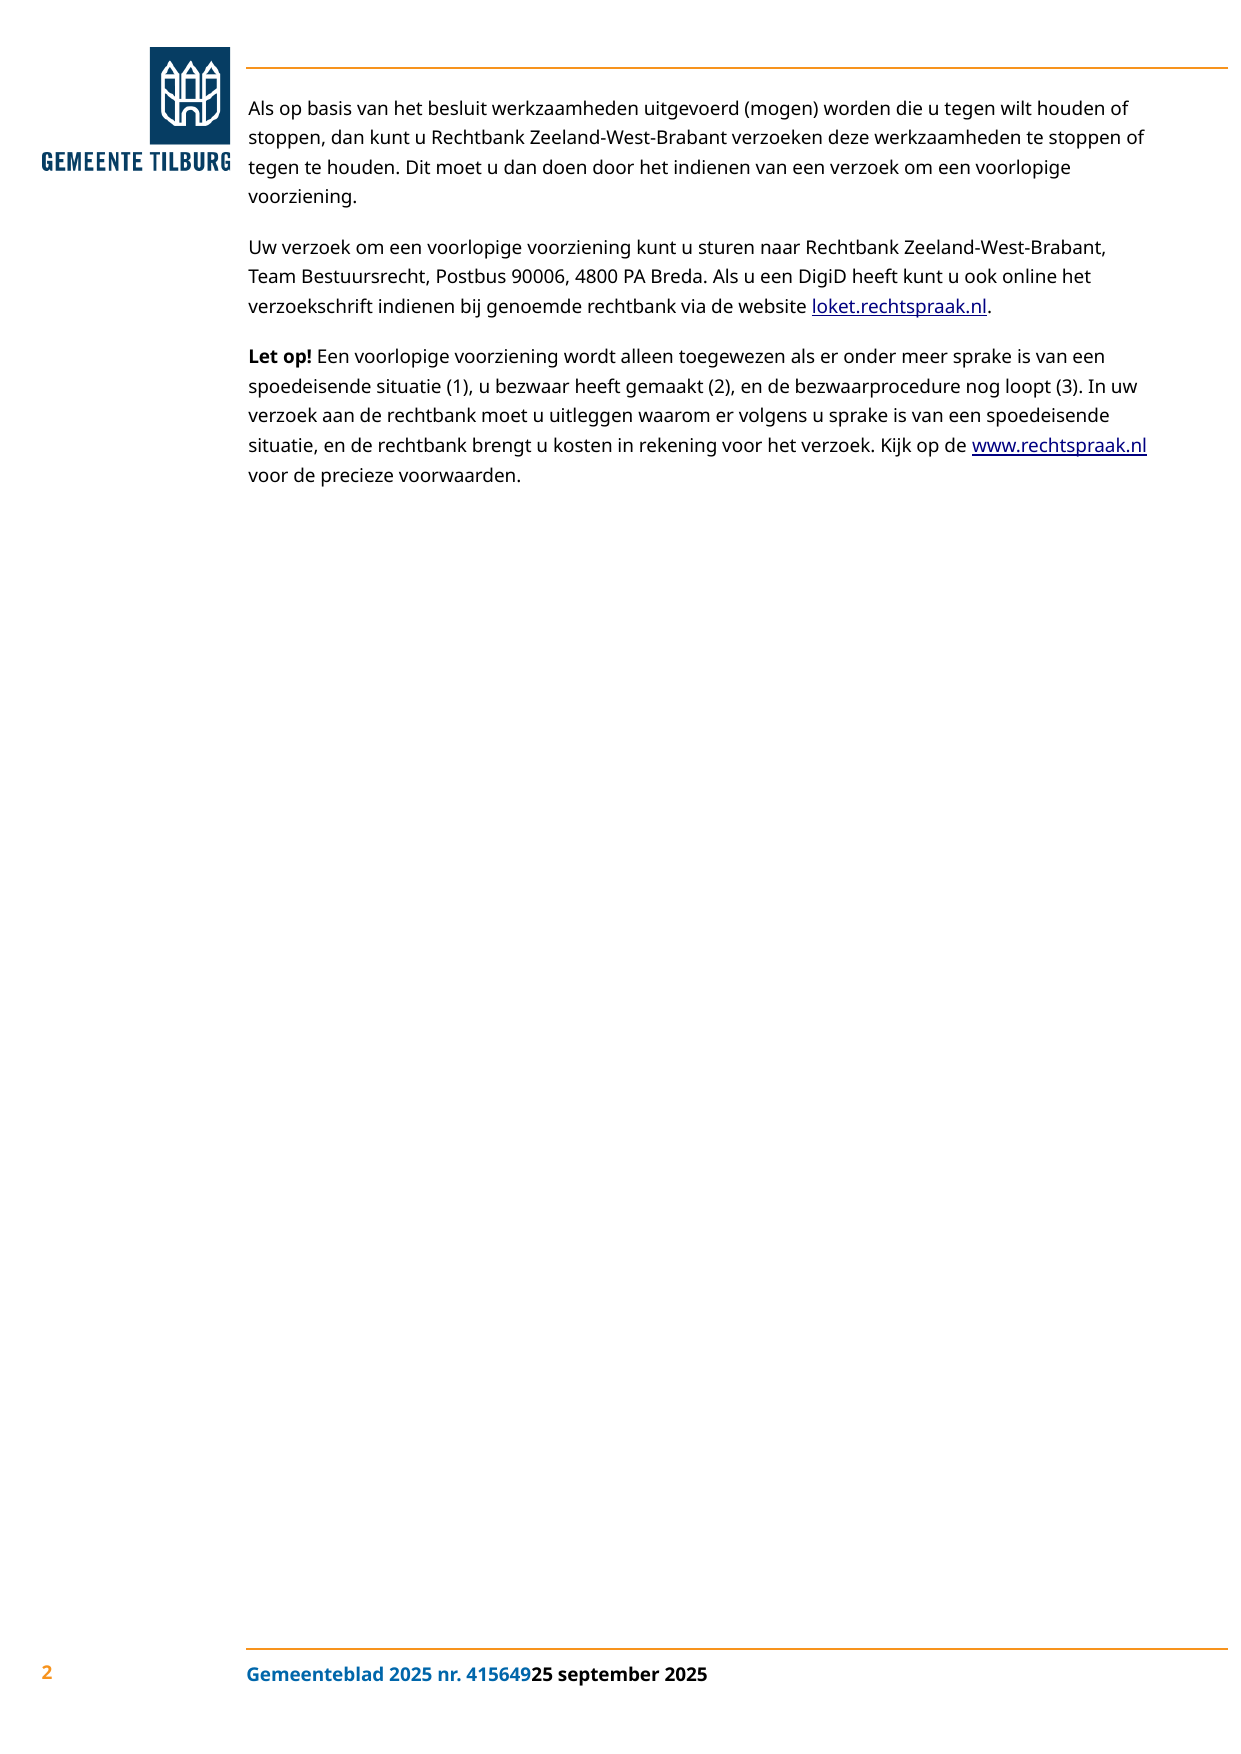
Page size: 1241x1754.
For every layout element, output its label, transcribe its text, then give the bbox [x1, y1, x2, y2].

picture [41, 47, 231, 172]
text Uw verzoek om een voorlopige voorziening kunt u sturen naar Rechtbank Zeeland-West-Brabant, Team Bestuursrecht, Postbus 90006, 4800 PA Breda. Als u een DigiD heeft kunt u ook online het verzoekschrift indienen bij genoemde rechtbank via de website loket.rechtspraak.nl. [248, 234, 1152, 319]
text Let op! Een voorlopige voorziening wordt alleen toegewezen als er onder meer sprake is van een spoedeisende situatie (1), u bezwaar heeft gemaakt (2), en de bezwaarprocedure nog loopt (3). In uw verzoek aan de rechtbank moet u uitleggen waarom er volgens u sprake is van een spoedeisende situatie, en de rechtbank brengt u kosten in rekening voor het verzoek. Kijk op de www.rechtspraak.nl voor de precieze voorwaarden. [248, 343, 1152, 488]
text Als op basis van het besluit werkzaamheden uitgevoerd (mogen) worden die u tegen wilt houden of stoppen, dan kunt u Rechtbank Zeeland-West-Brabant verzoeken deze werkzaamheden te stoppen of tegen te houden. Dit moet u dan doen door het indienen van een verzoek om een voorlopige voorziening. [248, 95, 1152, 209]
